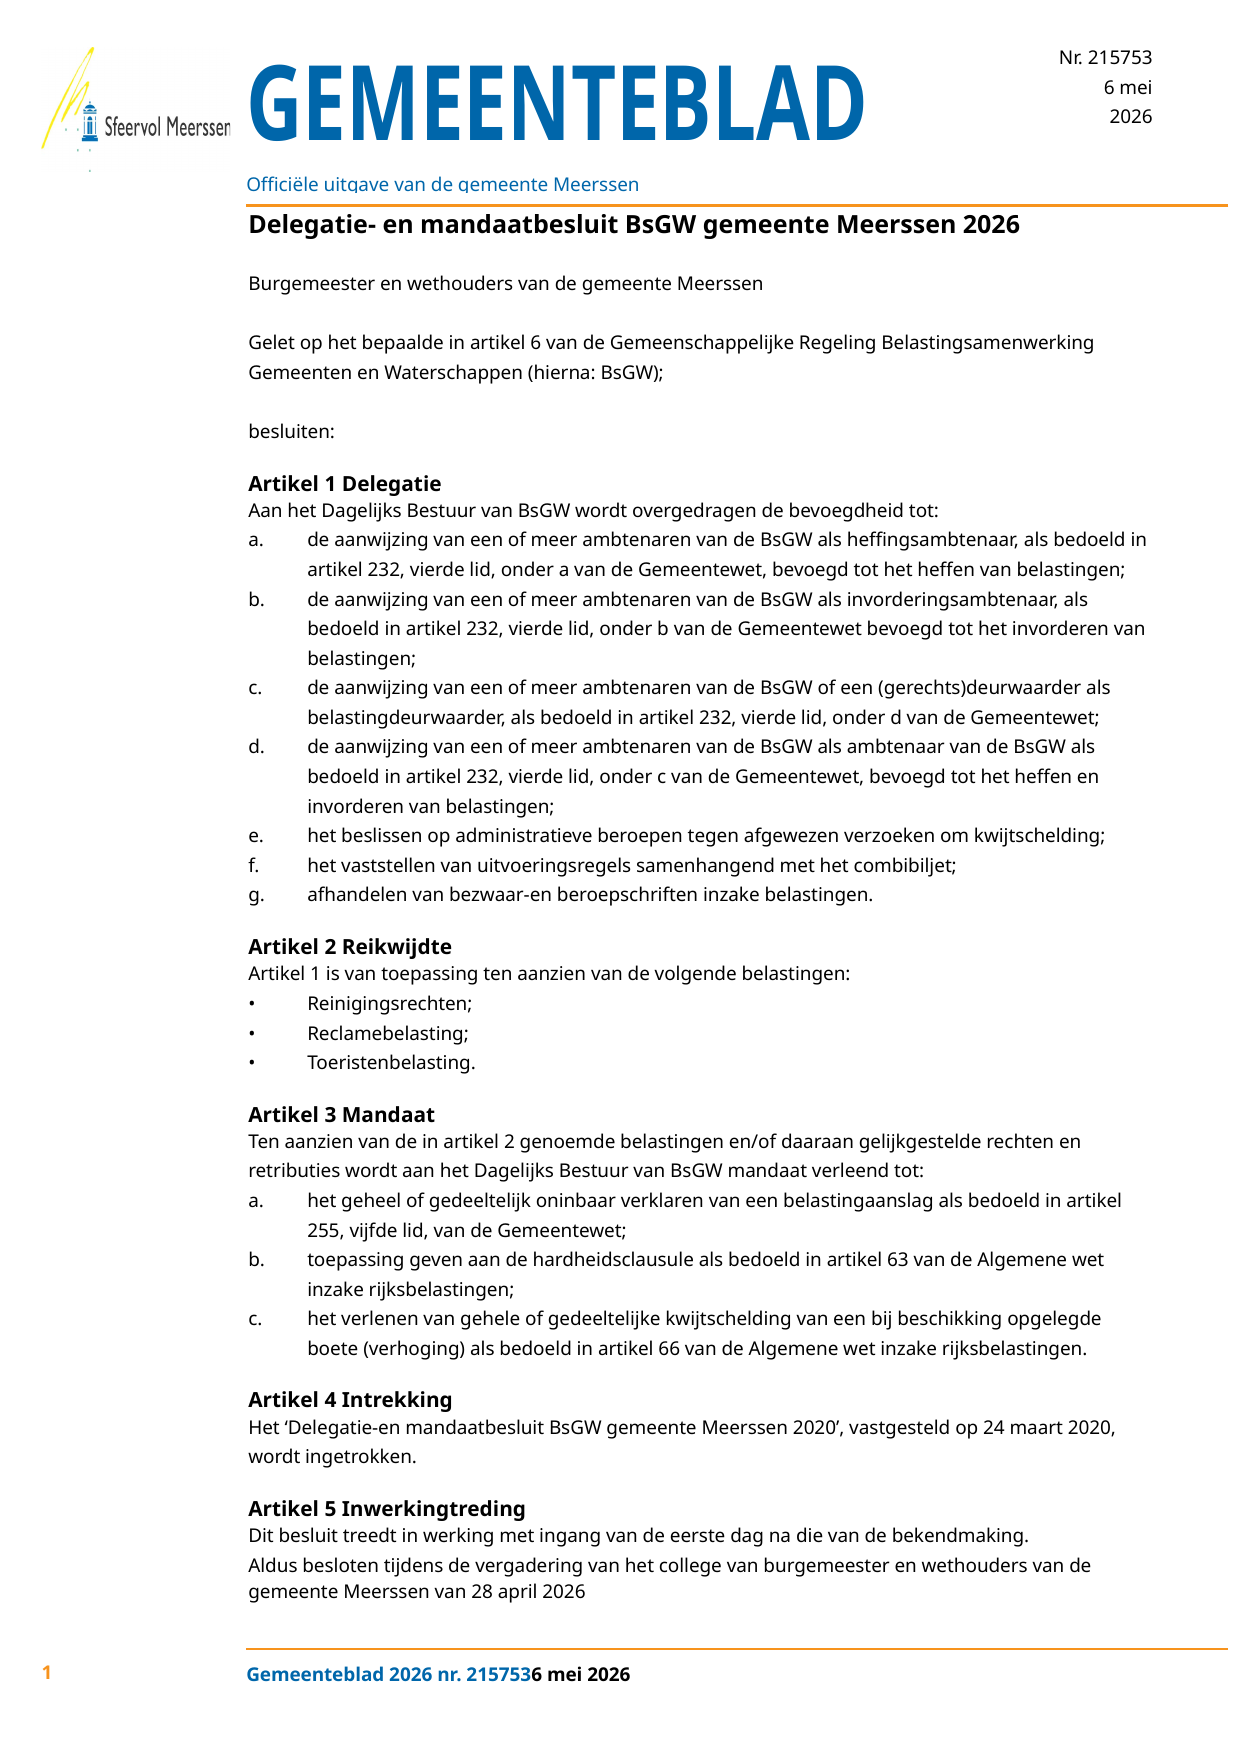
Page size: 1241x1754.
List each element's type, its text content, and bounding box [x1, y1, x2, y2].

list het verlenen van gehele of gedeeltelijke kwijtschelding van een bij beschikking opgelegde boete (verhoging) als bedoeld in artikel 66 van de Algemene wet inzake rijksbelastingen. [248, 1306, 1152, 1361]
text besluiten: [248, 418, 1152, 444]
list de aanwijzing van een of meer ambtenaren van de BsGW als heffingsambtenaar, als bedoeld in artikel 232, vierde lid, onder a van de Gemeentewet, bevoegd tot het heffen van belastingen; [248, 527, 1152, 582]
list Reinigingsrechten; [248, 990, 1152, 1016]
text Aan het Dagelijks Bestuur van BsGW wordt overgedragen de bevoegdheid tot: [248, 497, 1152, 523]
text Aldus besloten tijdens de vergadering van het college van burgemeester en wethouders van de gemeente Meerssen van 28 april 2026 [248, 1552, 1152, 1603]
text Artikel 5 Inwerkingtreding [248, 1494, 1152, 1522]
list Reclamebelasting; [248, 1020, 1152, 1045]
list de aanwijzing van een of meer ambtenaren van de BsGW of een (gerechts)deurwaarder als belastingdeurwaarder, als bedoeld in artikel 232, vierde lid, onder d van de Gemeentewet; [248, 674, 1152, 730]
text Burgemeester en wethouders van de gemeente Meerssen [248, 270, 1152, 296]
text Ten aanzien van de in artikel 2 genoemde belastingen en/of daaraan gelijkgestelde rechten en retributies wordt aan het Dagelijks Bestuur van BsGW mandaat verleend tot: [248, 1128, 1152, 1183]
text Gelet op het bepaalde in artikel 6 van de Gemeenschappelijke Regeling Belastingsamenwerking Gemeenten en Waterschappen (hierna: BsGW); [248, 329, 1152, 385]
list toepassing geven aan de hardheidsclausule als bedoeld in artikel 63 van de Algemene wet inzake rijksbelastingen; [248, 1246, 1152, 1302]
list de aanwijzing van een of meer ambtenaren van de BsGW als ambtenaar van de BsGW als bedoeld in artikel 232, vierde lid, onder c van de Gemeentewet, bevoegd tot het heffen en invorderen van belastingen; [248, 734, 1152, 819]
text Artikel 3 Mandaat [248, 1100, 1152, 1128]
text Dit besluit treedt in werking met ingang van de eerste dag na die van de bekendmaking. [248, 1522, 1152, 1548]
text Het ‘Delegatie-en mandaatbesluit BsGW gemeente Meerssen 2020’, vastgesteld op 24 maart 2020, wordt ingetrokken. [248, 1414, 1152, 1469]
text Artikel 1 is van toepassing ten aanzien van de volgende belastingen: [248, 961, 1152, 986]
list het geheel of gedeeltelijk oninbaar verklaren van een belastingaanslag als bedoeld in artikel 255, vijfde lid, van de Gemeentewet; [248, 1187, 1152, 1243]
list het vaststellen van uitvoeringsregels samenhangend met het combibiljet; [248, 852, 1152, 878]
list de aanwijzing van een of meer ambtenaren van de BsGW als invorderingsambtenaar, als bedoeld in artikel 232, vierde lid, onder b van de Gemeentewet bevoegd tot het invorderen van belastingen; [248, 586, 1152, 671]
text Artikel 4 Intrekking [248, 1386, 1152, 1414]
text Artikel 2 Reikwijdte [248, 932, 1152, 961]
list Toeristenbelasting. [248, 1049, 1152, 1075]
list afhandelen van bezwaar-en beroepschriften inzake belastingen. [248, 882, 1152, 907]
picture [41, 47, 231, 172]
list het beslissen op administratieve beroepen tegen afgewezen verzoeken om kwijtschelding; [248, 822, 1152, 848]
text Delegatie- en mandaatbesluit BsGW gemeente Meerssen 2026 [248, 207, 1152, 241]
text Artikel 1 Delegatie [248, 469, 1152, 497]
